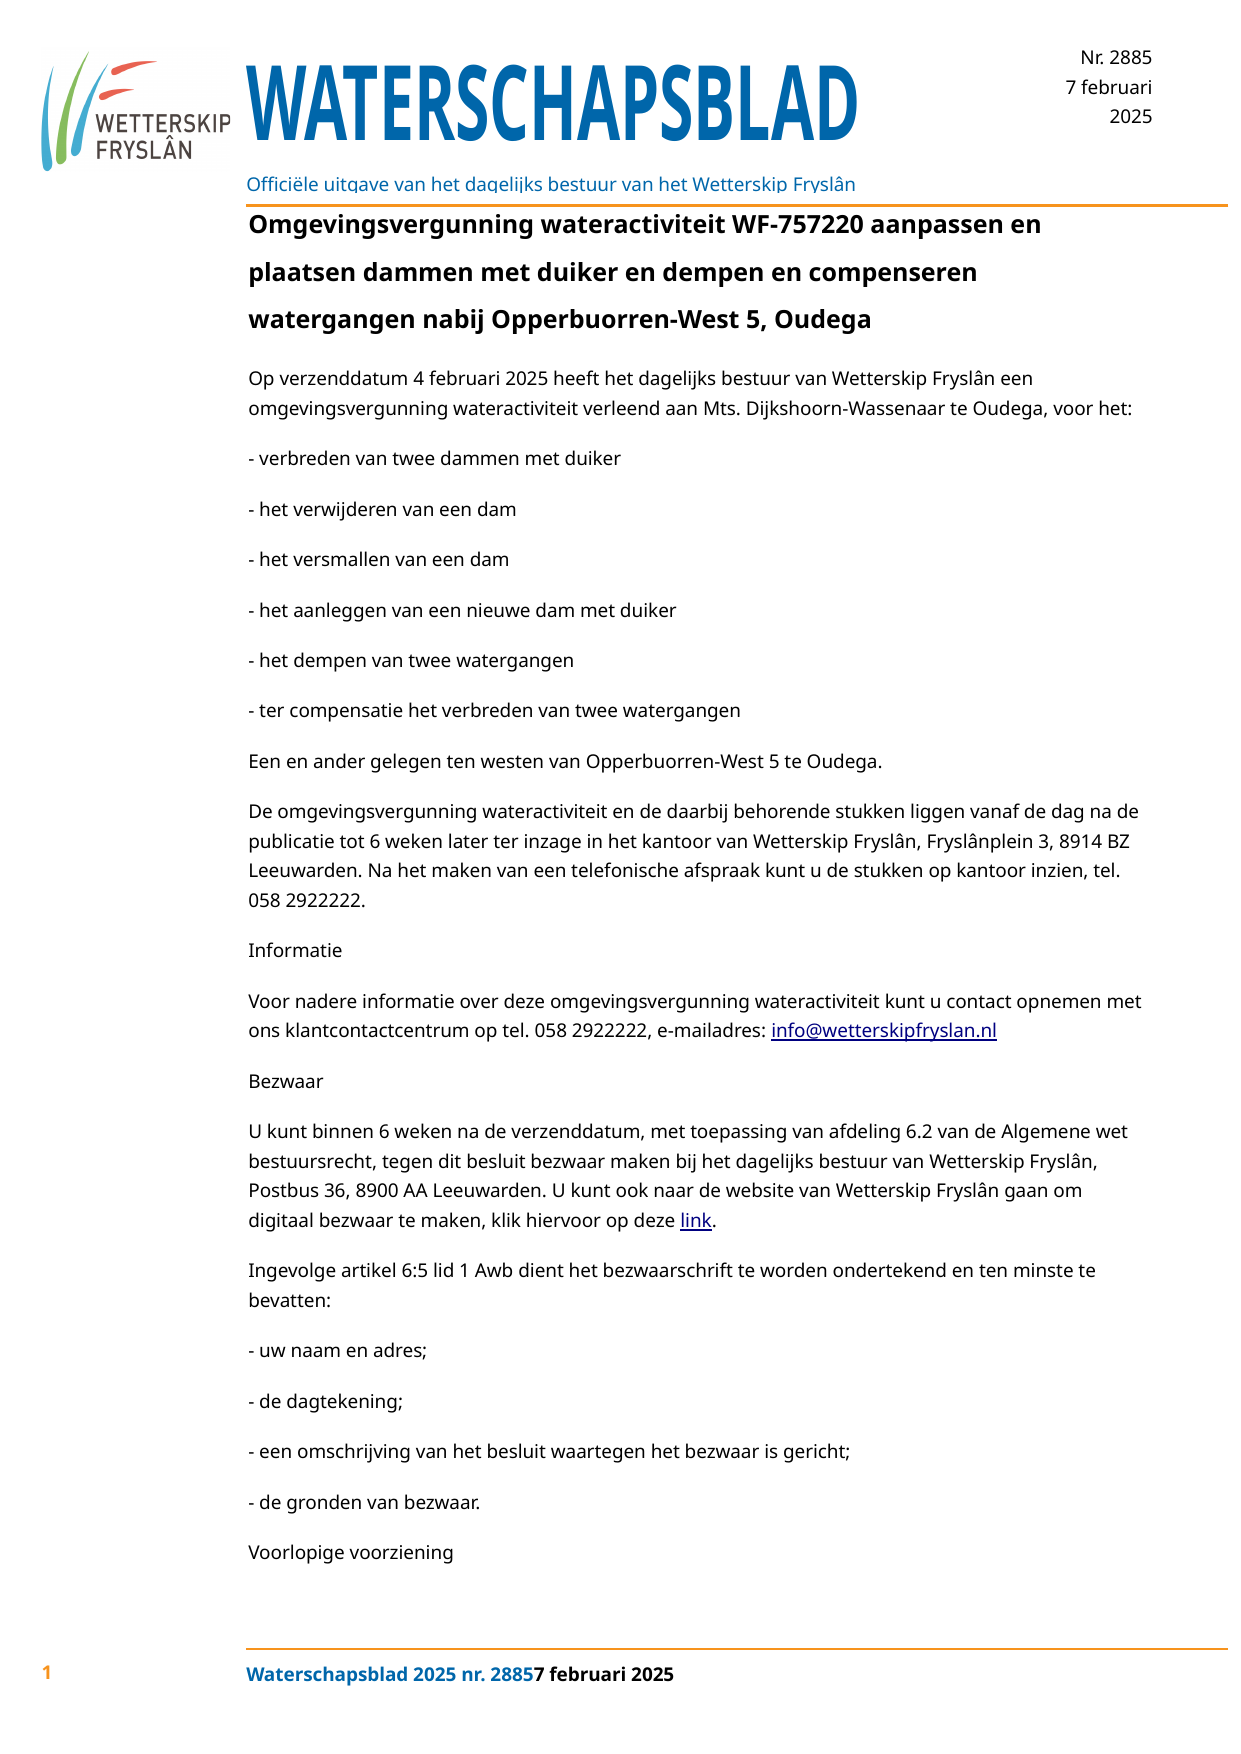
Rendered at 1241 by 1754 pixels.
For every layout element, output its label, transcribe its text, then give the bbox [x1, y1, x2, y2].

text Ingevolge artikel 6:5 lid 1 Awb dient het bezwaarschrift te worden ondertekend en ten minste te bevatten: [248, 1258, 1152, 1313]
text - ter compensatie het verbreden van twee watergangen [248, 698, 1152, 723]
text De omgevingsvergunning wateractiviteit en de daarbij behorende stukken liggen vanaf de dag na de publicatie tot 6 weken later ter inzage in het kantoor van Wetterskip Fryslân, Fryslânplein 3, 8914 BZ Leeuwarden. Na het maken van een telefonische afspraak kunt u de stukken op kantoor inzien, tel. 058 2922222. [248, 798, 1152, 913]
text - het versmallen van een dam [248, 546, 1152, 572]
text - uw naam en adres; [248, 1338, 1152, 1363]
text Omgevingsvergunning wateractiviteit WF-757220 aanpassen en plaatsen dammen met duiker en dempen en compenseren watergangen nabij Opperbuorren-West 5, Oudega [248, 207, 1152, 336]
text Bezwaar [248, 1068, 1152, 1094]
text Een en ander gelegen ten westen van Opperbuorren-West 5 te Oudega. [248, 748, 1152, 774]
text - het verwijderen van een dam [248, 496, 1152, 522]
text U kunt binnen 6 weken na de verzenddatum, met toepassing van afdeling 6.2 van de Algemene wet bestuursrecht, tegen dit besluit bezwaar maken bij het dagelijks bestuur van Wetterskip Fryslân, Postbus 36, 8900 AA Leeuwarden. U kunt ook naar de website van Wetterskip Fryslân gaan om digitaal bezwaar te maken, klik hiervoor op deze link. [248, 1118, 1152, 1233]
text - de gronden van bezwaar. [248, 1489, 1152, 1514]
text - het dempen van twee watergangen [248, 647, 1152, 673]
picture [41, 47, 231, 172]
text - een omschrijving van het besluit waartegen het bezwaar is gericht; [248, 1438, 1152, 1464]
text - verbreden van twee dammen met duiker [248, 446, 1152, 471]
text Informatie [248, 938, 1152, 963]
text Op verzenddatum 4 februari 2025 heeft het dagelijks bestuur van Wetterskip Fryslân een omgevingsvergunning wateractiviteit verleend aan Mts. Dijkshoorn-Wassenaar te Oudega, voor het: [248, 366, 1152, 421]
text - de dagtekening; [248, 1388, 1152, 1414]
text Voorlopige voorziening [248, 1539, 1152, 1565]
text Voor nadere informatie over deze omgevingsvergunning wateractiviteit kunt u contact opnemen met ons klantcontactcentrum op tel. 058 2922222, e-mailadres: info@wetterskipfryslan.nl [248, 988, 1152, 1043]
text - het aanleggen van een nieuwe dam met duiker [248, 597, 1152, 622]
